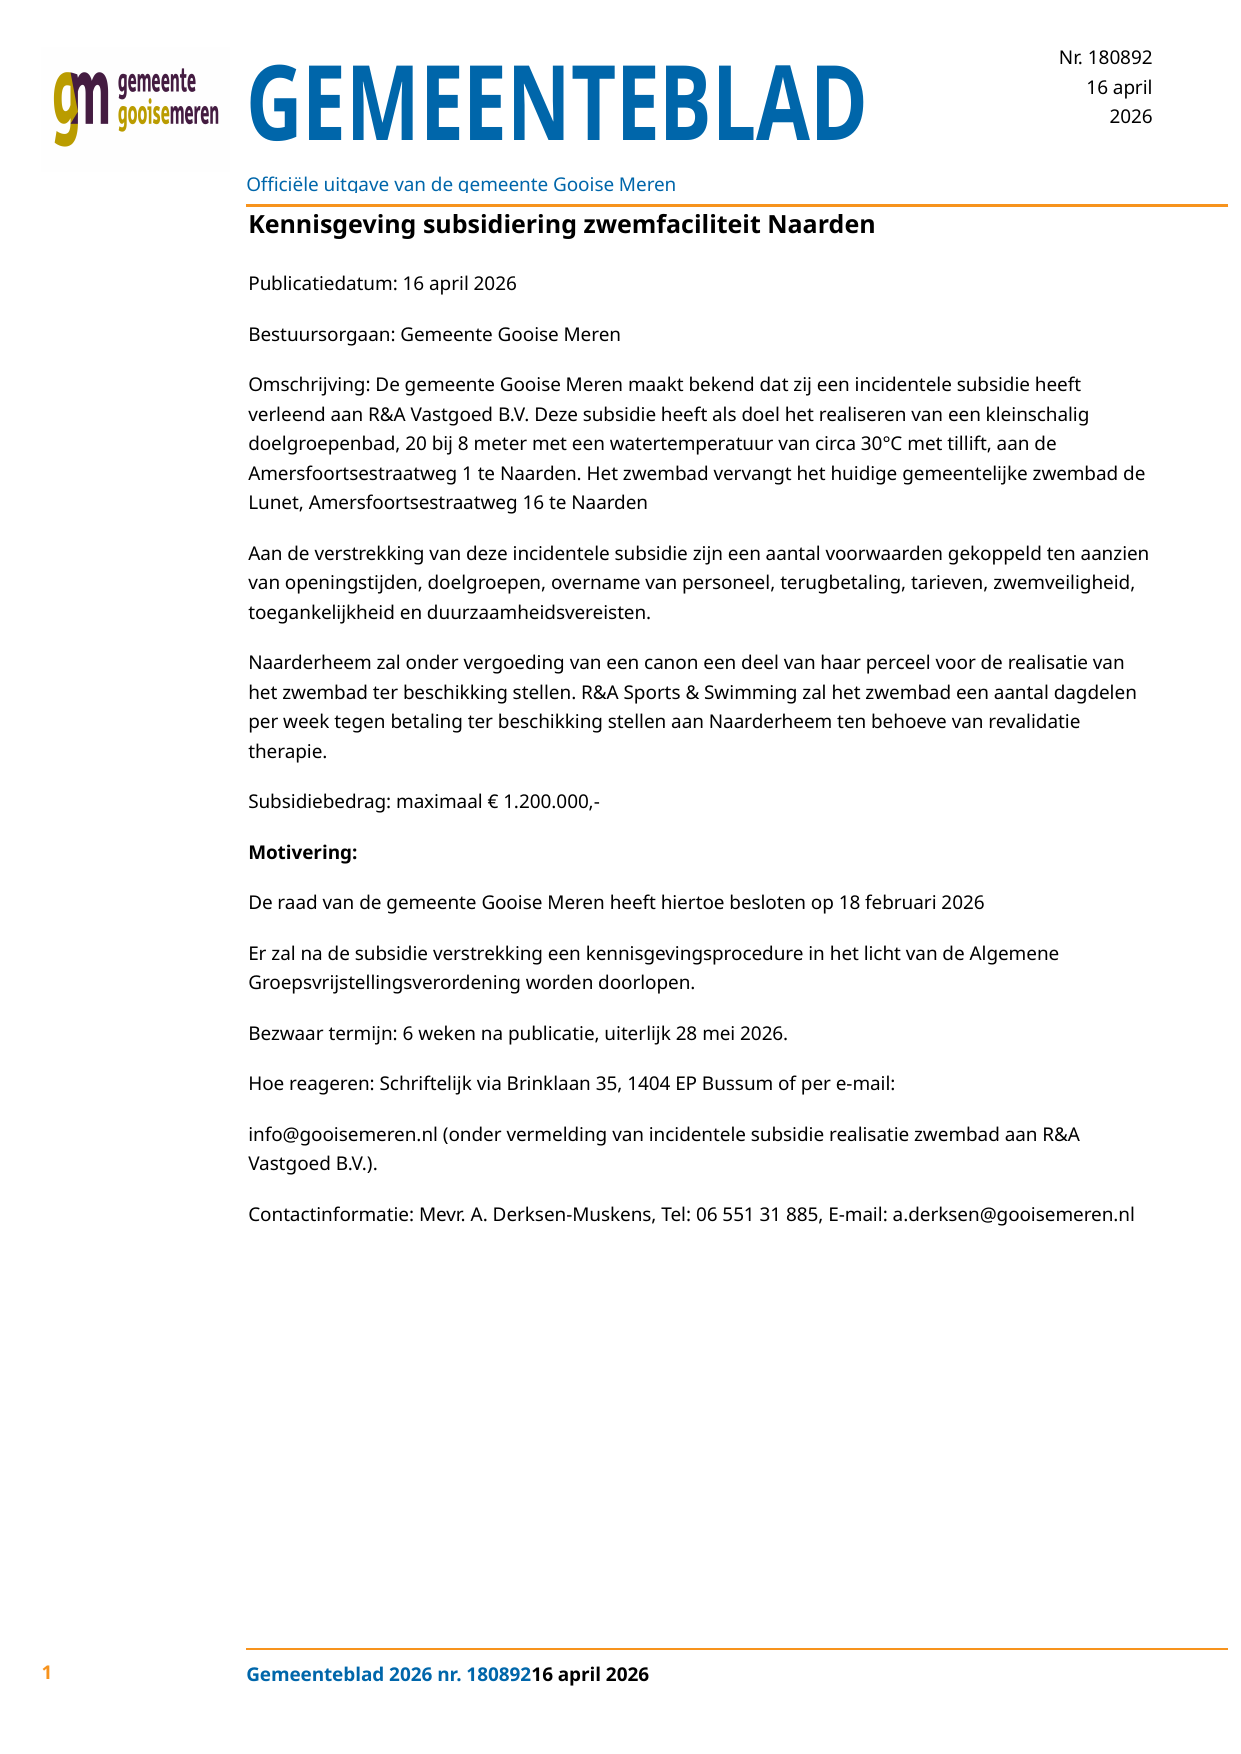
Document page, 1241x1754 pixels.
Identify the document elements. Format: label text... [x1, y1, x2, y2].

text Omschrijving: De gemeente Gooise Meren maakt bekend dat zij een incidentele subsidie heeft verleend aan R&A Vastgoed B.V. Deze subsidie heeft als doel het realiseren van een kleinschalig doelgroepenbad, 20 bij 8 meter met een watertemperatuur van circa 30°C met tillift, aan de Amersfoortsestraatweg 1 te Naarden. Het zwembad vervangt het huidige gemeentelijke zwembad de Lunet, Amersfoortsestraatweg 16 te Naarden [248, 371, 1152, 515]
text Bestuursorgaan: Gemeente Gooise Meren [248, 321, 1152, 346]
text Hoe reageren: Schriftelijk via Brinklaan 35, 1404 EP Bussum of per e-mail: [248, 1070, 1152, 1096]
text Aan de verstrekking van deze incidentele subsidie zijn een aantal voorwaarden gekoppeld ten aanzien van openingstijden, doelgroepen, overname van personeel, terugbetaling, tarieven, zwemveiligheid, toegankelijkheid en duurzaamheidsvereisten. [248, 540, 1152, 625]
text Kennisgeving subsidiering zwemfaciliteit Naarden [248, 207, 1152, 241]
picture [41, 47, 231, 172]
text info@gooisemeren.nl (onder vermelding van incidentele subsidie realisatie zwembad aan R&A Vastgoed B.V.). [248, 1121, 1152, 1176]
text Er zal na de subsidie verstrekking een kennisgevingsprocedure in het licht van de Algemene Groepsvrijstellingsverordening worden doorlopen. [248, 940, 1152, 995]
text Publicatiedatum: 16 april 2026 [248, 270, 1152, 296]
text Subsidiebedrag: maximaal € 1.200.000,- [248, 789, 1152, 814]
text Naarderheem zal onder vergoeding van een canon een deel van haar perceel voor de realisatie van het zwembad ter beschikking stellen. R&A Sports & Swimming zal het zwembad een aantal dagdelen per week tegen betaling ter beschikking stellen aan Naarderheem ten behoeve van revalidatie therapie. [248, 649, 1152, 764]
text De raad van de gemeente Gooise Meren heeft hiertoe besloten op 18 februari 2026 [248, 889, 1152, 915]
text Bezwaar termijn: 6 weken na publicatie, uiterlijk 28 mei 2026. [248, 1020, 1152, 1046]
text Motivering: [248, 839, 1152, 865]
text Contactinformatie: Mevr. A. Derksen-Muskens, Tel: 06 551 31 885, E-mail: a.derksen@gooisemeren.nl [248, 1201, 1152, 1226]
